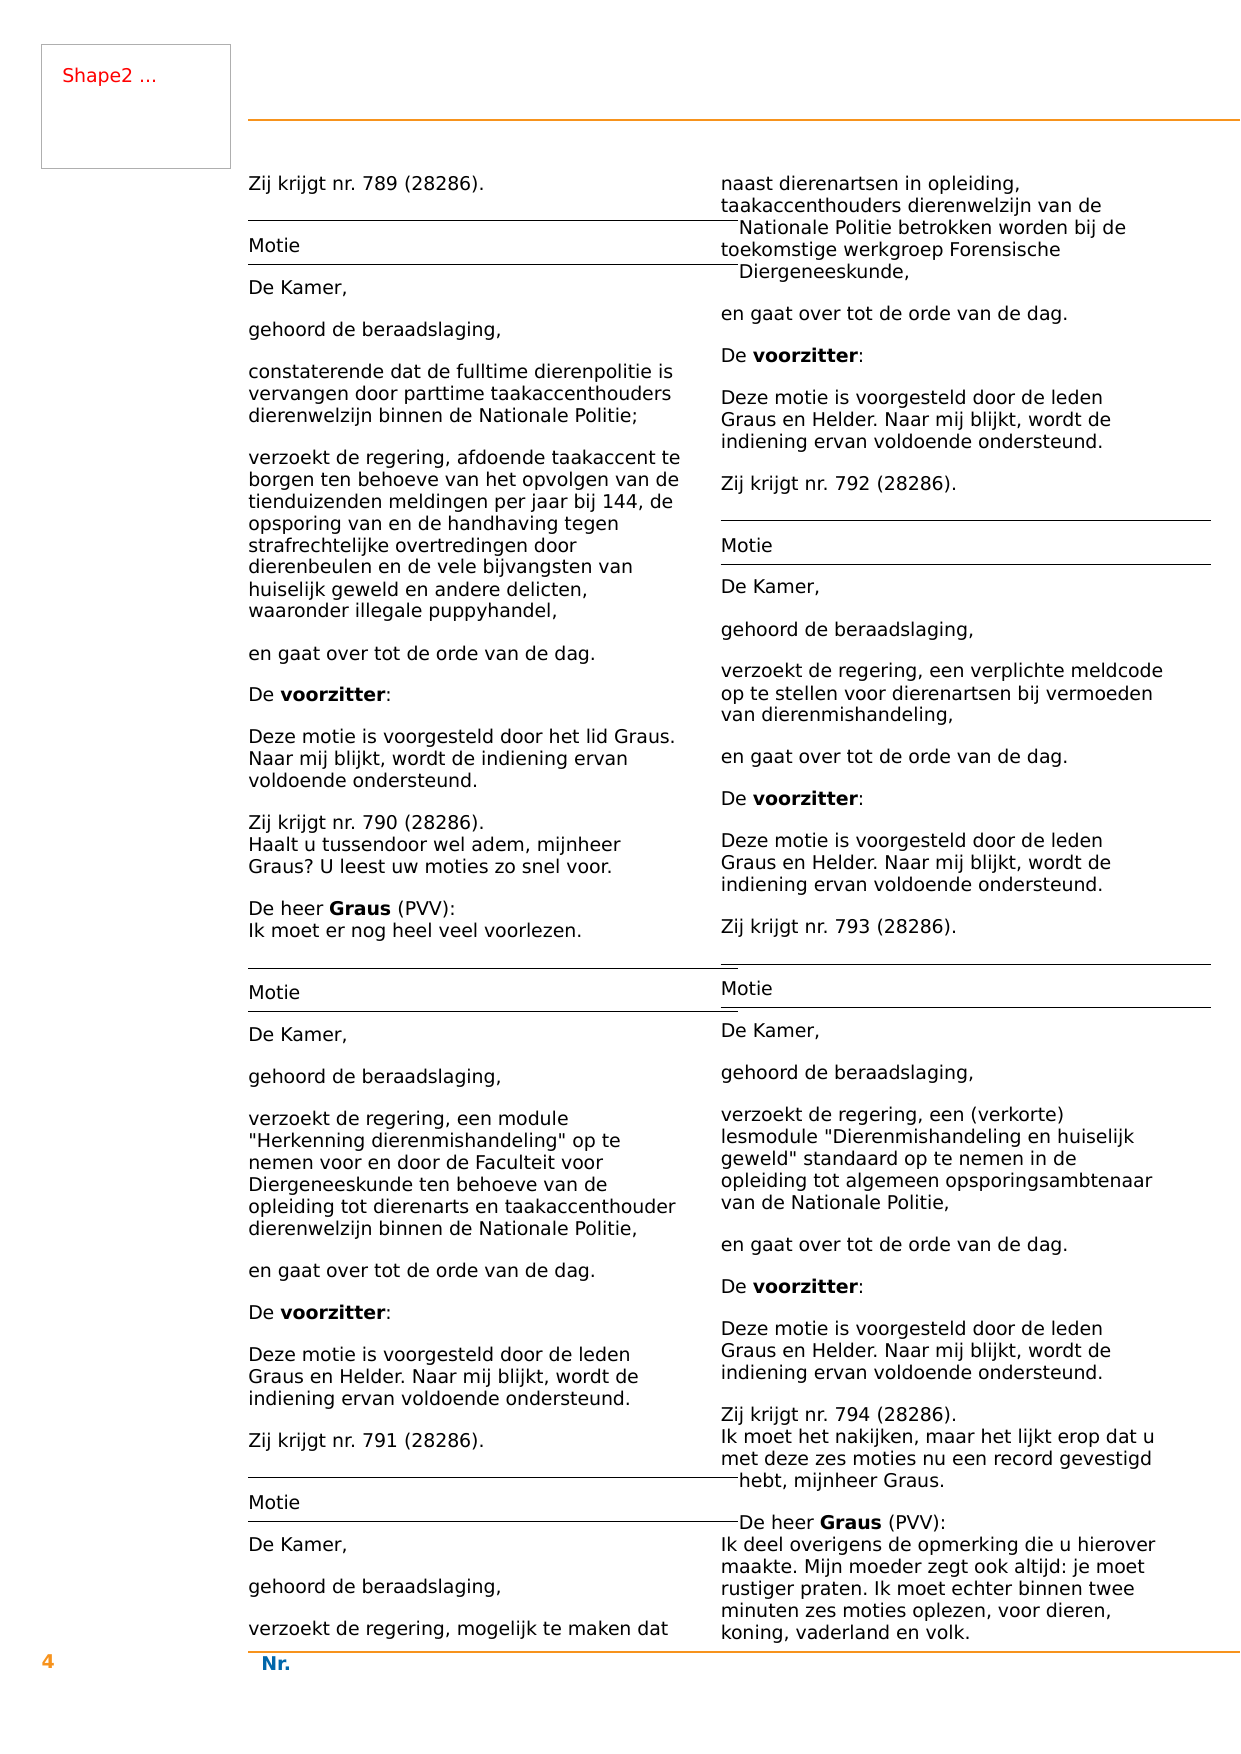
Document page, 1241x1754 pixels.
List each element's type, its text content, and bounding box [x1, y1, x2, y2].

text gehoord de beraadslaging, [248, 1066, 691, 1088]
text en gaat over tot de orde van de dag. [248, 642, 691, 664]
text Motie [721, 534, 1163, 556]
text en gaat over tot de orde van de dag. [721, 303, 1163, 325]
text De Kamer, [248, 1024, 691, 1046]
text gehoord de beraadslaging, [721, 618, 1163, 640]
text Deze motie is voorgesteld door de leden Graus en Helder. Naar mij blijkt, wordt de indiening ervan voldoende ondersteund. [721, 1318, 1163, 1384]
text De heer Graus (PVV): [721, 1512, 1163, 1534]
text en gaat over tot de orde van de dag. [248, 1260, 691, 1282]
text De voorzitter: [721, 788, 1163, 810]
text constaterende dat de fulltime dierenpolitie is vervangen door parttime taakaccenthouders dierenwelzijn binnen de Nationale Politie; [248, 361, 691, 427]
text Zij krijgt nr. 790 (28286). [248, 812, 691, 834]
text gehoord de beraadslaging, [721, 1062, 1163, 1084]
text Ik moet er nog heel veel voorlezen. [248, 920, 691, 942]
text verzoekt de regering, mogelijk te maken dat [248, 1618, 691, 1639]
text Deze motie is voorgesteld door de leden Graus en Helder. Naar mij blijkt, wordt de indiening ervan voldoende ondersteund. [721, 830, 1163, 896]
text De Kamer, [721, 1020, 1163, 1042]
text verzoekt de regering, een module "Herkenning dierenmishandeling" op te nemen voor en door de Faculteit voor Diergeneeskunde ten behoeve van de opleiding tot dierenarts en taakaccenthouder dierenwelzijn binnen de Nationale Politie, [248, 1108, 691, 1240]
text Motie [248, 982, 691, 1004]
text Motie [721, 978, 1163, 1000]
text De voorzitter: [248, 1302, 691, 1324]
text gehoord de beraadslaging, [248, 1576, 691, 1598]
text Motie [248, 1492, 691, 1514]
text en gaat over tot de orde van de dag. [721, 1234, 1163, 1256]
text Zij krijgt nr. 792 (28286). [721, 473, 1163, 494]
text Ik moet het nakijken, maar het lijkt erop dat u met deze zes moties nu een record gevestigd hebt, mijnheer Graus. [721, 1426, 1163, 1492]
text De Kamer, [248, 1534, 691, 1556]
text De Kamer, [721, 576, 1163, 598]
text verzoekt de regering, een (verkorte) lesmodule "Dierenmishandeling en huiselijk geweld" standaard op te nemen in de opleiding tot algemeen opsporingsambtenaar van de Nationale Politie, [721, 1104, 1163, 1214]
text verzoekt de regering, een verplichte meldcode op te stellen voor dierenartsen bij vermoeden van dierenmishandeling, [721, 660, 1163, 726]
text De heer Graus (PVV): [248, 898, 691, 920]
text Motie [248, 235, 691, 257]
text De Kamer, [248, 277, 691, 299]
text Deze motie is voorgesteld door de leden Graus en Helder. Naar mij blijkt, wordt de indiening ervan voldoende ondersteund. [248, 1344, 691, 1410]
text Zij krijgt nr. 791 (28286). [248, 1430, 691, 1452]
text De voorzitter: [721, 1276, 1163, 1298]
text De voorzitter: [721, 345, 1163, 367]
text Deze motie is voorgesteld door de leden Graus en Helder. Naar mij blijkt, wordt de indiening ervan voldoende ondersteund. [721, 387, 1163, 453]
text Zij krijgt nr. 789 (28286). [248, 173, 691, 195]
text Haalt u tussendoor wel adem, mijnheer Graus? U leest uw moties zo snel voor. [248, 834, 691, 878]
text De voorzitter: [248, 684, 691, 706]
text Ik deel overigens de opmerking die u hierover maakte. Mijn moeder zegt ook altijd: je moet rustiger praten. Ik moet echter binnen twee minuten zes moties oplezen, voor dieren, koning, vaderland en volk. [721, 1534, 1163, 1644]
text Zij krijgt nr. 794 (28286). [721, 1404, 1163, 1426]
text en gaat over tot de orde van de dag. [721, 746, 1163, 768]
text naast dierenartsen in opleiding, taakaccenthouders dierenwelzijn van de Nationale Politie betrokken worden bij de toekomstige werkgroep Forensische Diergeneeskunde, [721, 173, 1163, 283]
text Zij krijgt nr. 793 (28286). [721, 916, 1163, 938]
text verzoekt de regering, afdoende taakaccent te borgen ten behoeve van het opvolgen van de tienduizenden meldingen per jaar bij 144, de opsporing van en de handhaving tegen strafrechtelijke overtredingen door dierenbeulen en de vele bijvangsten van huiselijk geweld en andere delicten, waaronder illegale puppyhandel, [248, 447, 691, 622]
text gehoord de beraadslaging, [248, 319, 691, 341]
text Deze motie is voorgesteld door het lid Graus. Naar mij blijkt, wordt de indiening ervan voldoende ondersteund. [248, 726, 691, 792]
